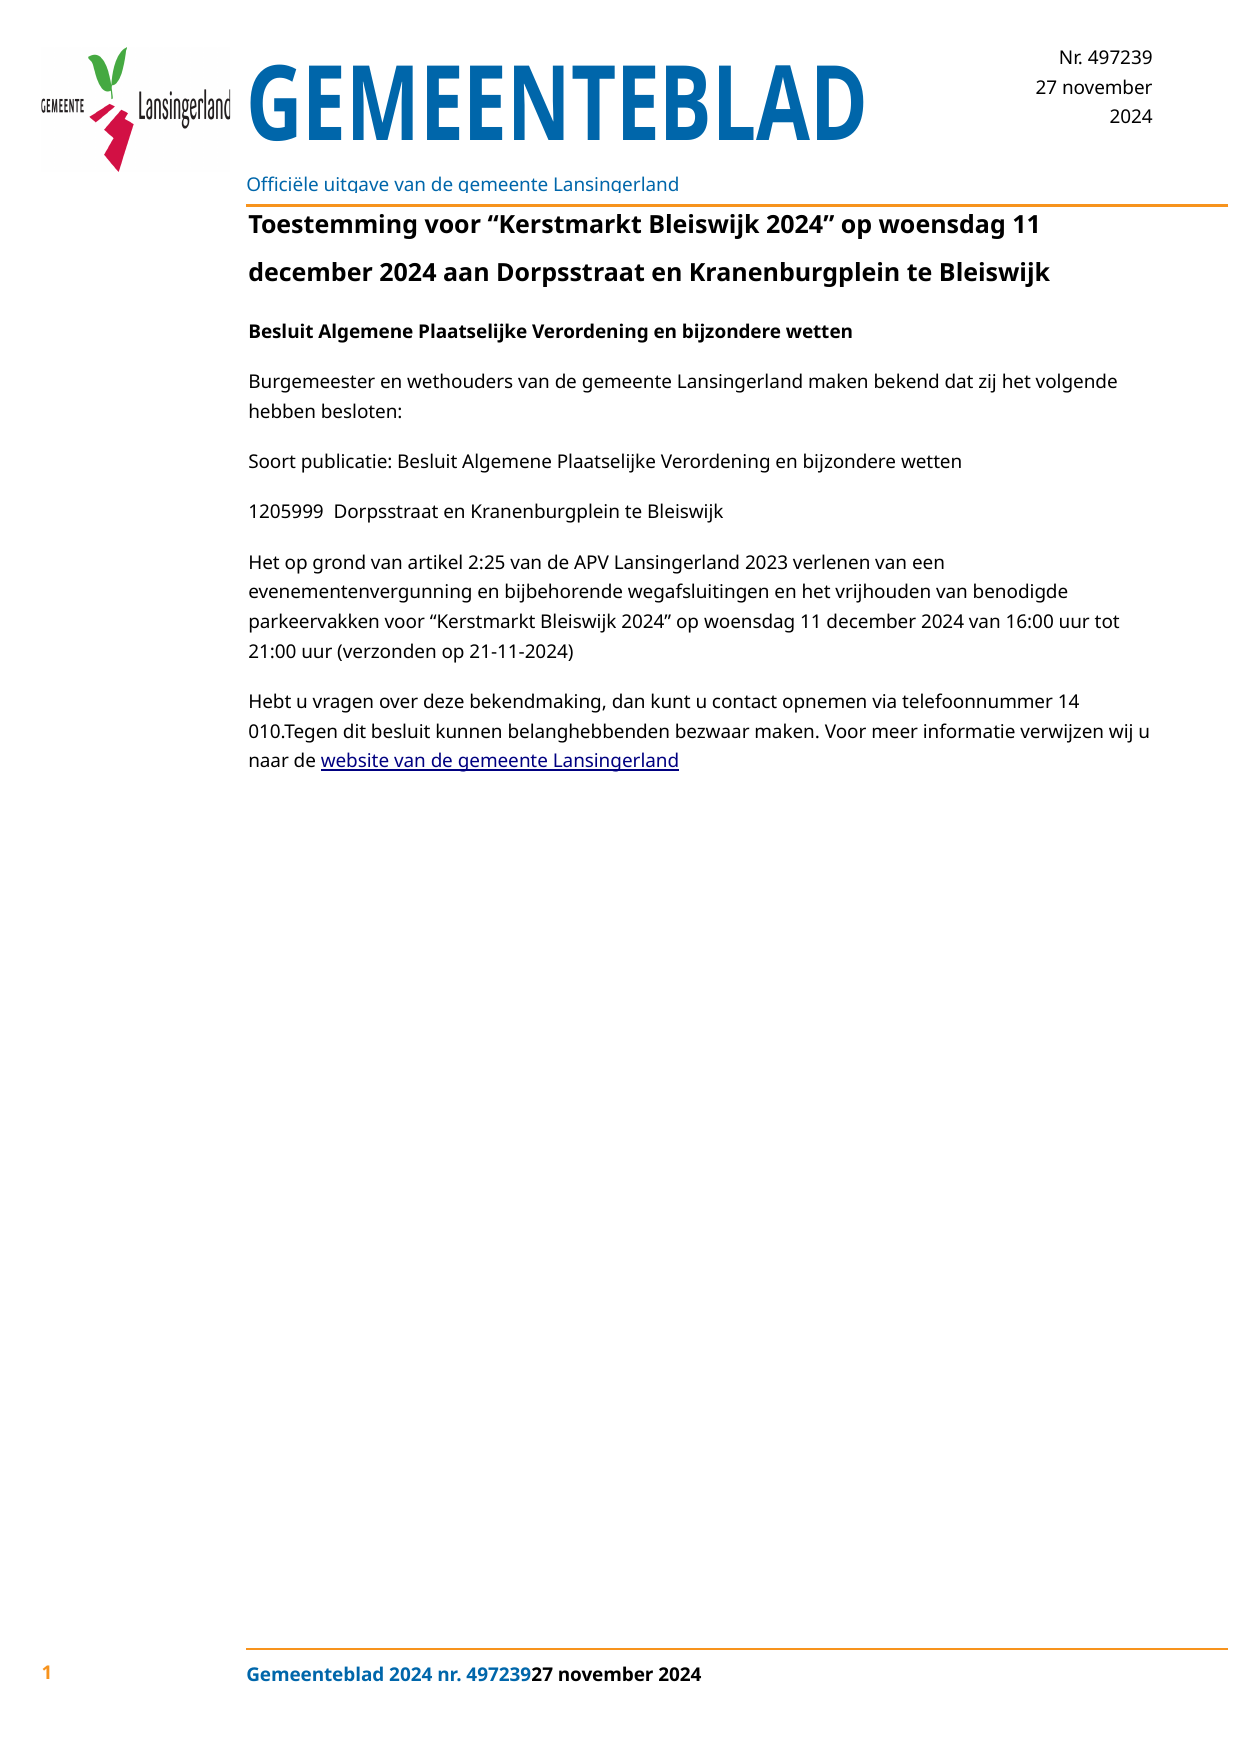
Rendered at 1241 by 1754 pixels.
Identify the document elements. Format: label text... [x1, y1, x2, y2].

picture [41, 47, 231, 172]
text Besluit Algemene Plaatselijke Verordening en bijzondere wetten [248, 318, 1152, 344]
text Soort publicatie: Besluit Algemene Plaatselijke Verordening en bijzondere wetten [248, 448, 1152, 474]
text Burgemeester en wethouders van de gemeente Lansingerland maken bekend dat zij het volgende hebben besloten: [248, 368, 1152, 424]
text Toestemming voor “Kerstmarkt Bleiswijk 2024” op woensdag 11 december 2024 aan Dorpsstraat en Kranenburgplein te Bleiswijk [248, 207, 1152, 288]
text Het op grond van artikel 2:25 van de APV Lansingerland 2023 verlenen van een evenementenvergunning en bijbehorende wegafsluitingen en het vrijhouden van benodigde parkeervakken voor “Kerstmarkt Bleiswijk 2024” op woensdag 11 december 2024 van 16:00 uur tot 21:00 uur (verzonden op 21-11-2024) [248, 549, 1152, 664]
text Hebt u vragen over deze bekendmaking, dan kunt u contact opnemen via telefoonnummer 14 010.Tegen dit besluit kunnen belanghebbenden bezwaar maken. Voor meer informatie verwijzen wij u naar de website van de gemeente Lansingerland [248, 688, 1152, 773]
text 1205999 Dorpsstraat en Kranenburgplein te Bleiswijk [248, 499, 1152, 524]
